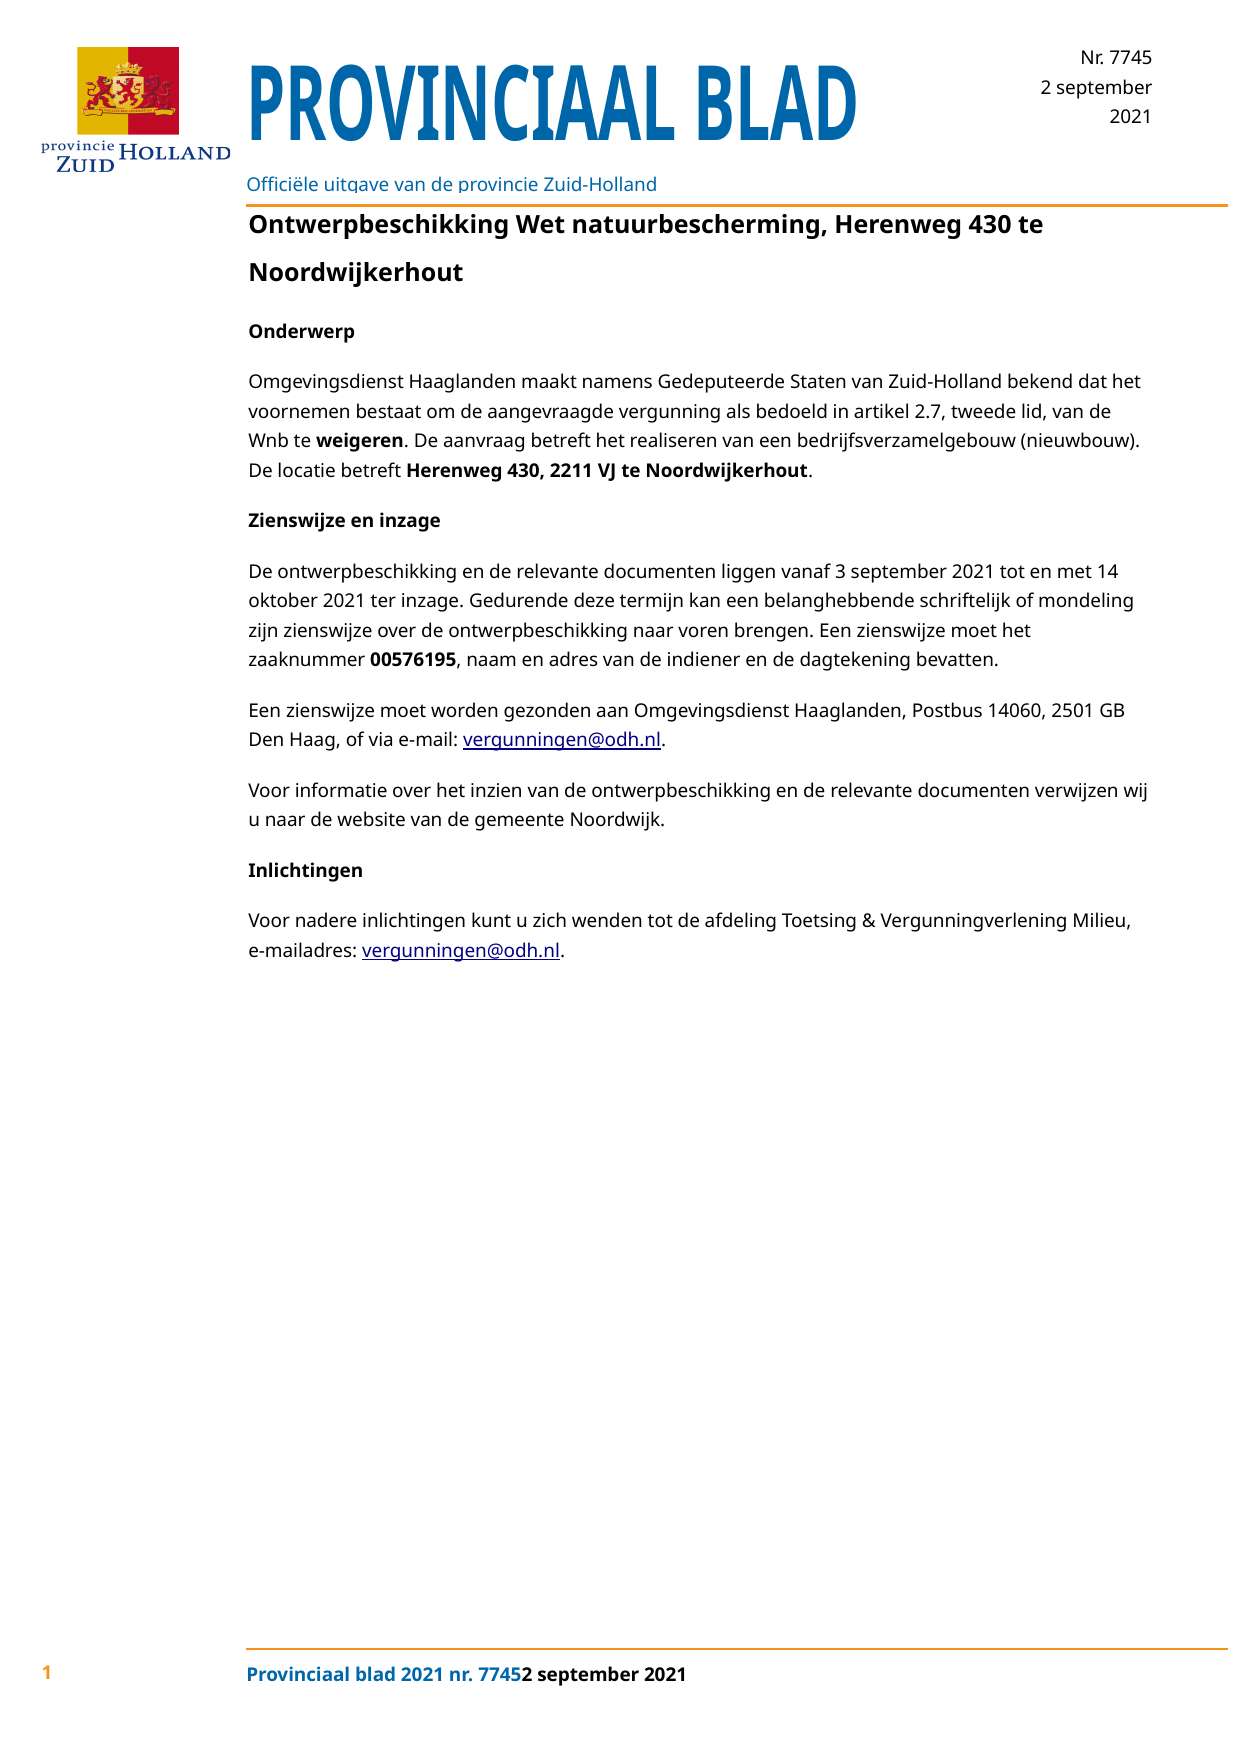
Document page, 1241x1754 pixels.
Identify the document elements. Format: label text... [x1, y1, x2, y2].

text De ontwerpbeschikking en de relevante documenten liggen vanaf 3 september 2021 tot en met 14 oktober 2021 ter inzage. Gedurende deze termijn kan een belanghebbende schriftelijk of mondeling zijn zienswijze over de ontwerpbeschikking naar voren brengen. Een zienswijze moet het zaaknummer 00576195, naam en adres van de indiener en de dagtekening bevatten. [248, 558, 1152, 672]
picture [41, 47, 231, 172]
text Onderwerp [248, 318, 1152, 344]
text Omgevingsdienst Haaglanden maakt namens Gedeputeerde Staten van Zuid-Holland bekend dat het voornemen bestaat om de aangevraagde vergunning als bedoeld in artikel 2.7, tweede lid, van de Wnb te weigeren. De aanvraag betreft het realiseren van een bedrijfsverzamelgebouw (nieuwbouw). De locatie betreft Herenweg 430, 2211 VJ te Noordwijkerhout. [248, 368, 1152, 483]
text Inlichtingen [248, 857, 1152, 883]
text Voor informatie over het inzien van de ontwerpbeschikking en de relevante documenten verwijzen wij u naar de website van de gemeente Noordwijk. [248, 777, 1152, 832]
text Voor nadere inlichtingen kunt u zich wenden tot de afdeling Toetsing & Vergunningverlening Milieu, e-mailadres: vergunningen@odh.nl. [248, 907, 1152, 963]
text Een zienswijze moet worden gezonden aan Omgevingsdienst Haaglanden, Postbus 14060, 2501 GB Den Haag, of via e-mail: vergunningen@odh.nl. [248, 697, 1152, 752]
text Ontwerpbeschikking Wet natuurbescherming, Herenweg 430 te Noordwijkerhout [248, 207, 1152, 288]
text Zienswijze en inzage [248, 507, 1152, 533]
